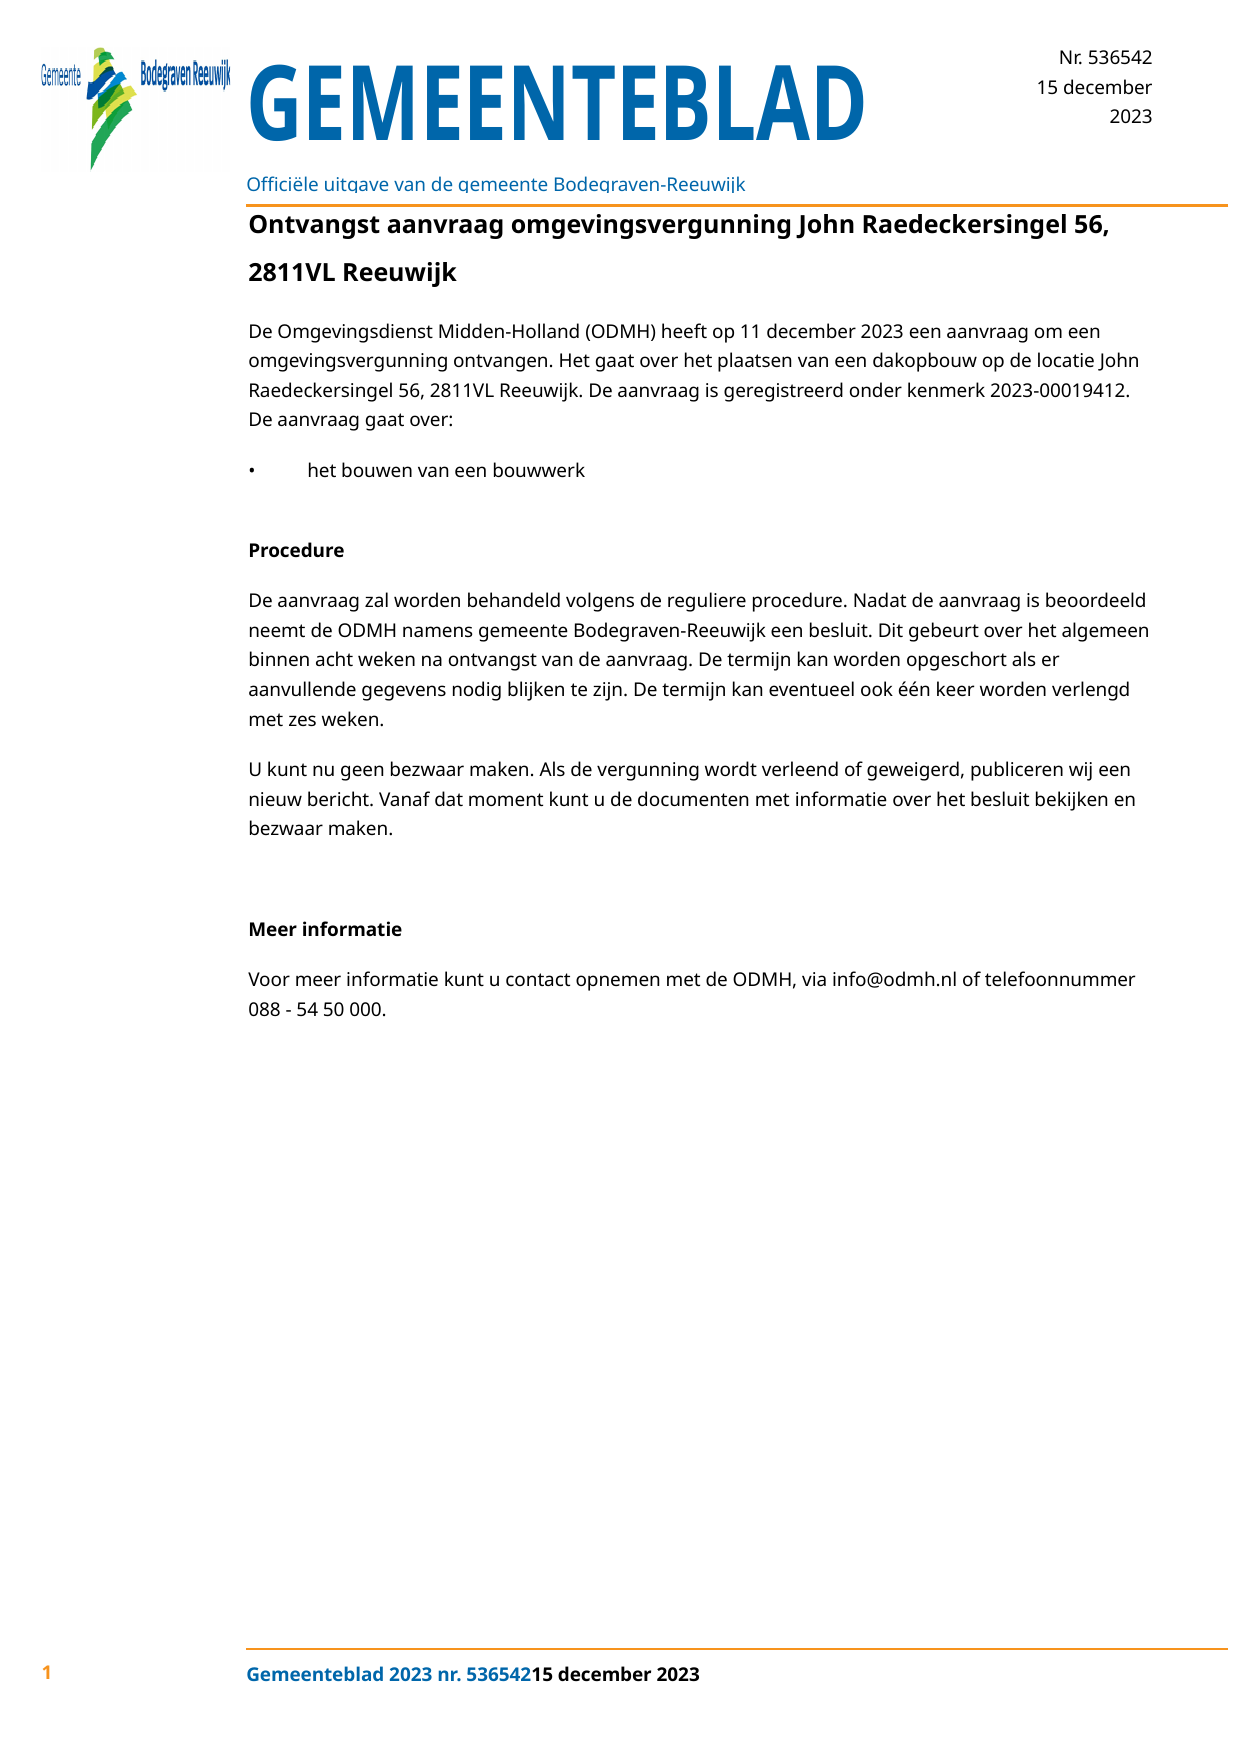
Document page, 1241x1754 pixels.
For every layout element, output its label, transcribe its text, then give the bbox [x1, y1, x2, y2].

list het bouwen van een bouwwerk [248, 457, 1152, 483]
text De Omgevingsdienst Midden-Holland (ODMH) heeft op 11 december 2023 een aanvraag om een omgevingsvergunning ontvangen. Het gaat over het plaatsen van een dakopbouw op de locatie John Raedeckersingel 56, 2811VL Reeuwijk. De aanvraag is geregistreerd onder kenmerk 2023-00019412. De aanvraag gaat over: [248, 318, 1152, 432]
picture [41, 47, 231, 172]
text De aanvraag zal worden behandeld volgens de reguliere procedure. Nadat de aanvraag is beoordeeld neemt de ODMH namens gemeente Bodegraven-Reeuwijk een besluit. Dit gebeurt over het algemeen binnen acht weken na ontvangst van de aanvraag. De termijn kan worden opgeschort als er aanvullende gegevens nodig blijken te zijn. De termijn kan eventueel ook één keer worden verlengd met zes weken. [248, 587, 1152, 732]
text Procedure [248, 537, 1152, 563]
text Voor meer informatie kunt u contact opnemen met de ODMH, via info@odmh.nl of telefoonnummer 088 - 54 50 000. [248, 967, 1152, 1022]
text U kunt nu geen bezwaar maken. Als de vergunning wordt verleend of geweigerd, publiceren wij een nieuw bericht. Vanaf dat moment kunt u de documenten met informatie over het besluit bekijken en bezwaar maken. [248, 756, 1152, 841]
text Meer informatie [248, 916, 1152, 942]
text Ontvangst aanvraag omgevingsvergunning John Raedeckersingel 56, 2811VL Reeuwijk [248, 207, 1152, 288]
